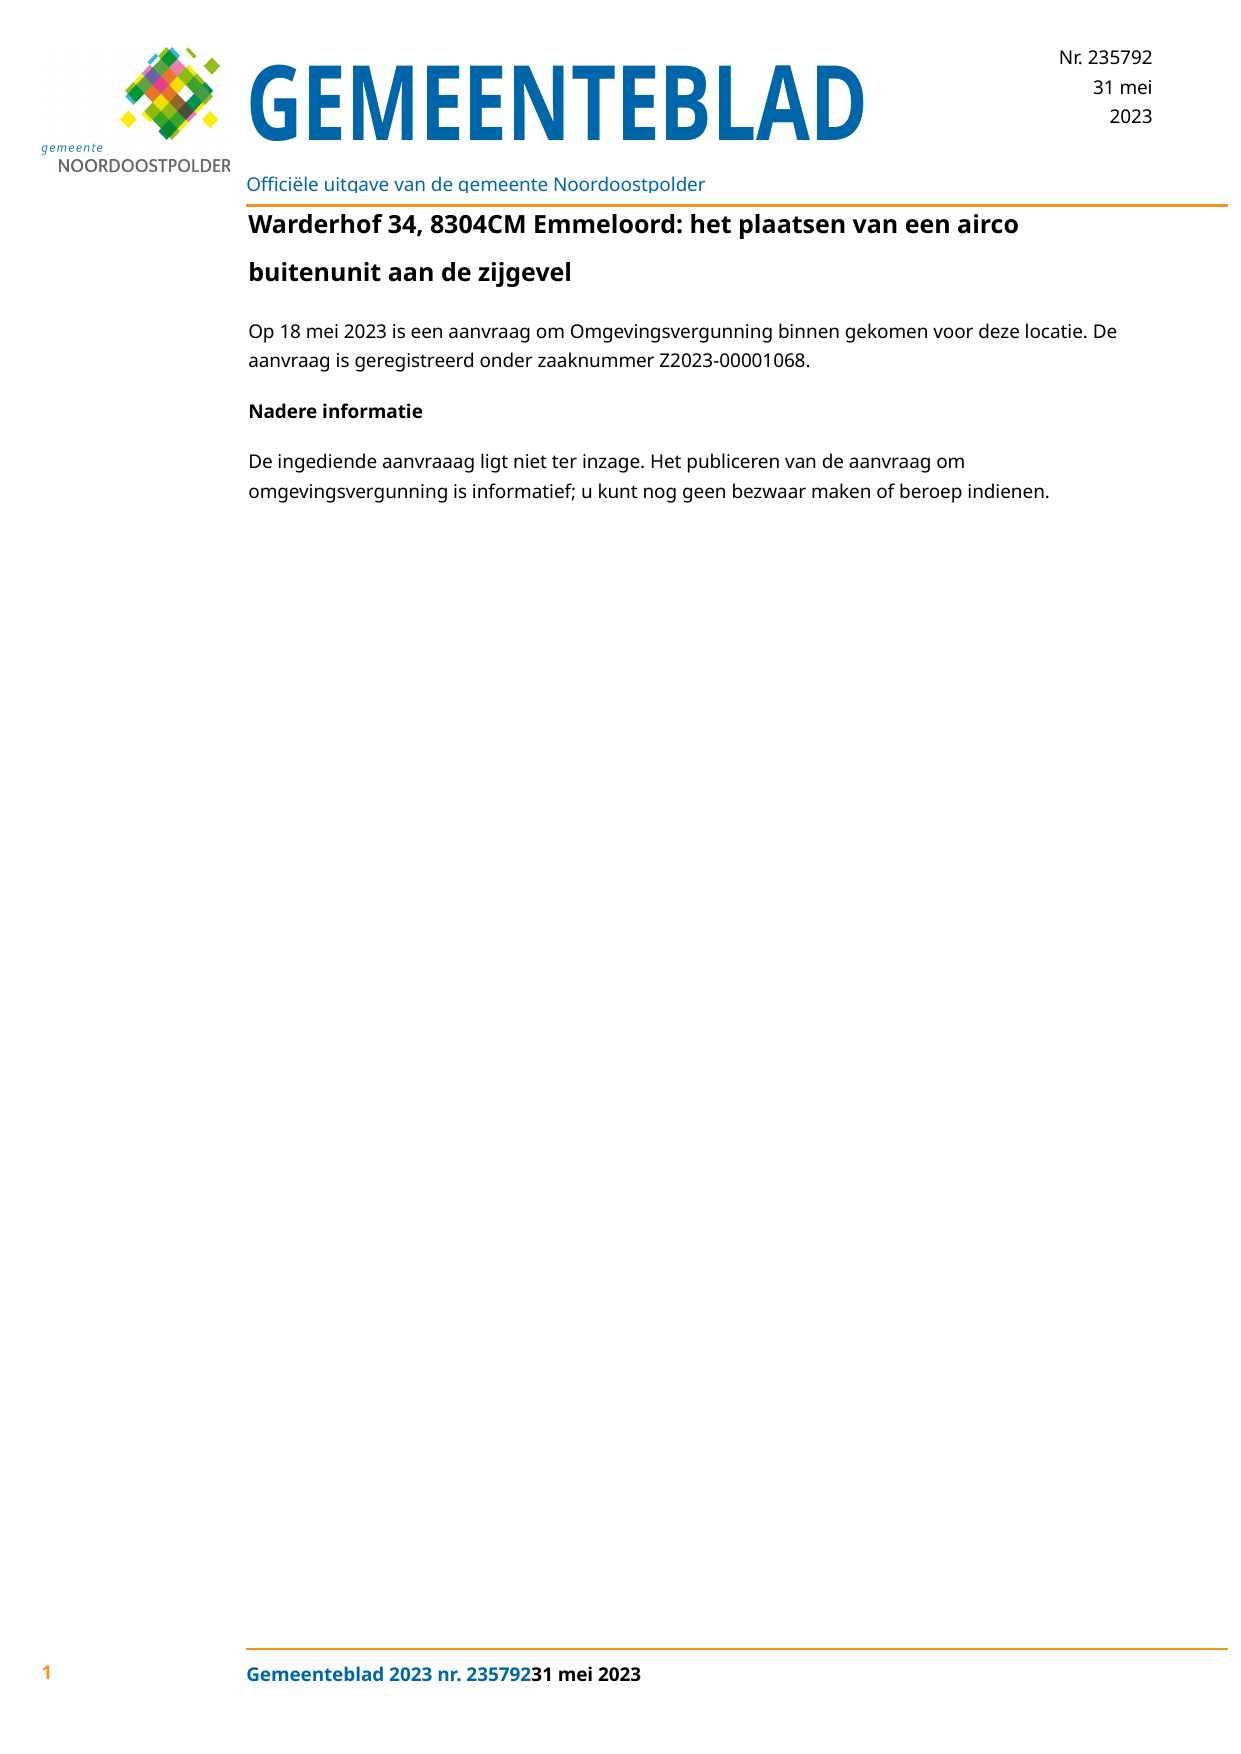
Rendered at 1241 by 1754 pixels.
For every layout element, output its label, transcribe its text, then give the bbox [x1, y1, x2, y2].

text Op 18 mei 2023 is een aanvraag om Omgevingsvergunning binnen gekomen voor deze locatie. De aanvraag is geregistreerd onder zaaknummer Z2023-00001068. [248, 318, 1152, 373]
text Nadere informatie [248, 398, 1152, 424]
picture [41, 47, 231, 172]
text Warderhof 34, 8304CM Emmeloord: het plaatsen van een airco buitenunit aan de zijgevel [248, 207, 1152, 288]
text De ingediende aanvraaag ligt niet ter inzage. Het publiceren van de aanvraag om omgevingsvergunning is informatief; u kunt nog geen bezwaar maken of beroep indienen. [248, 448, 1152, 504]
